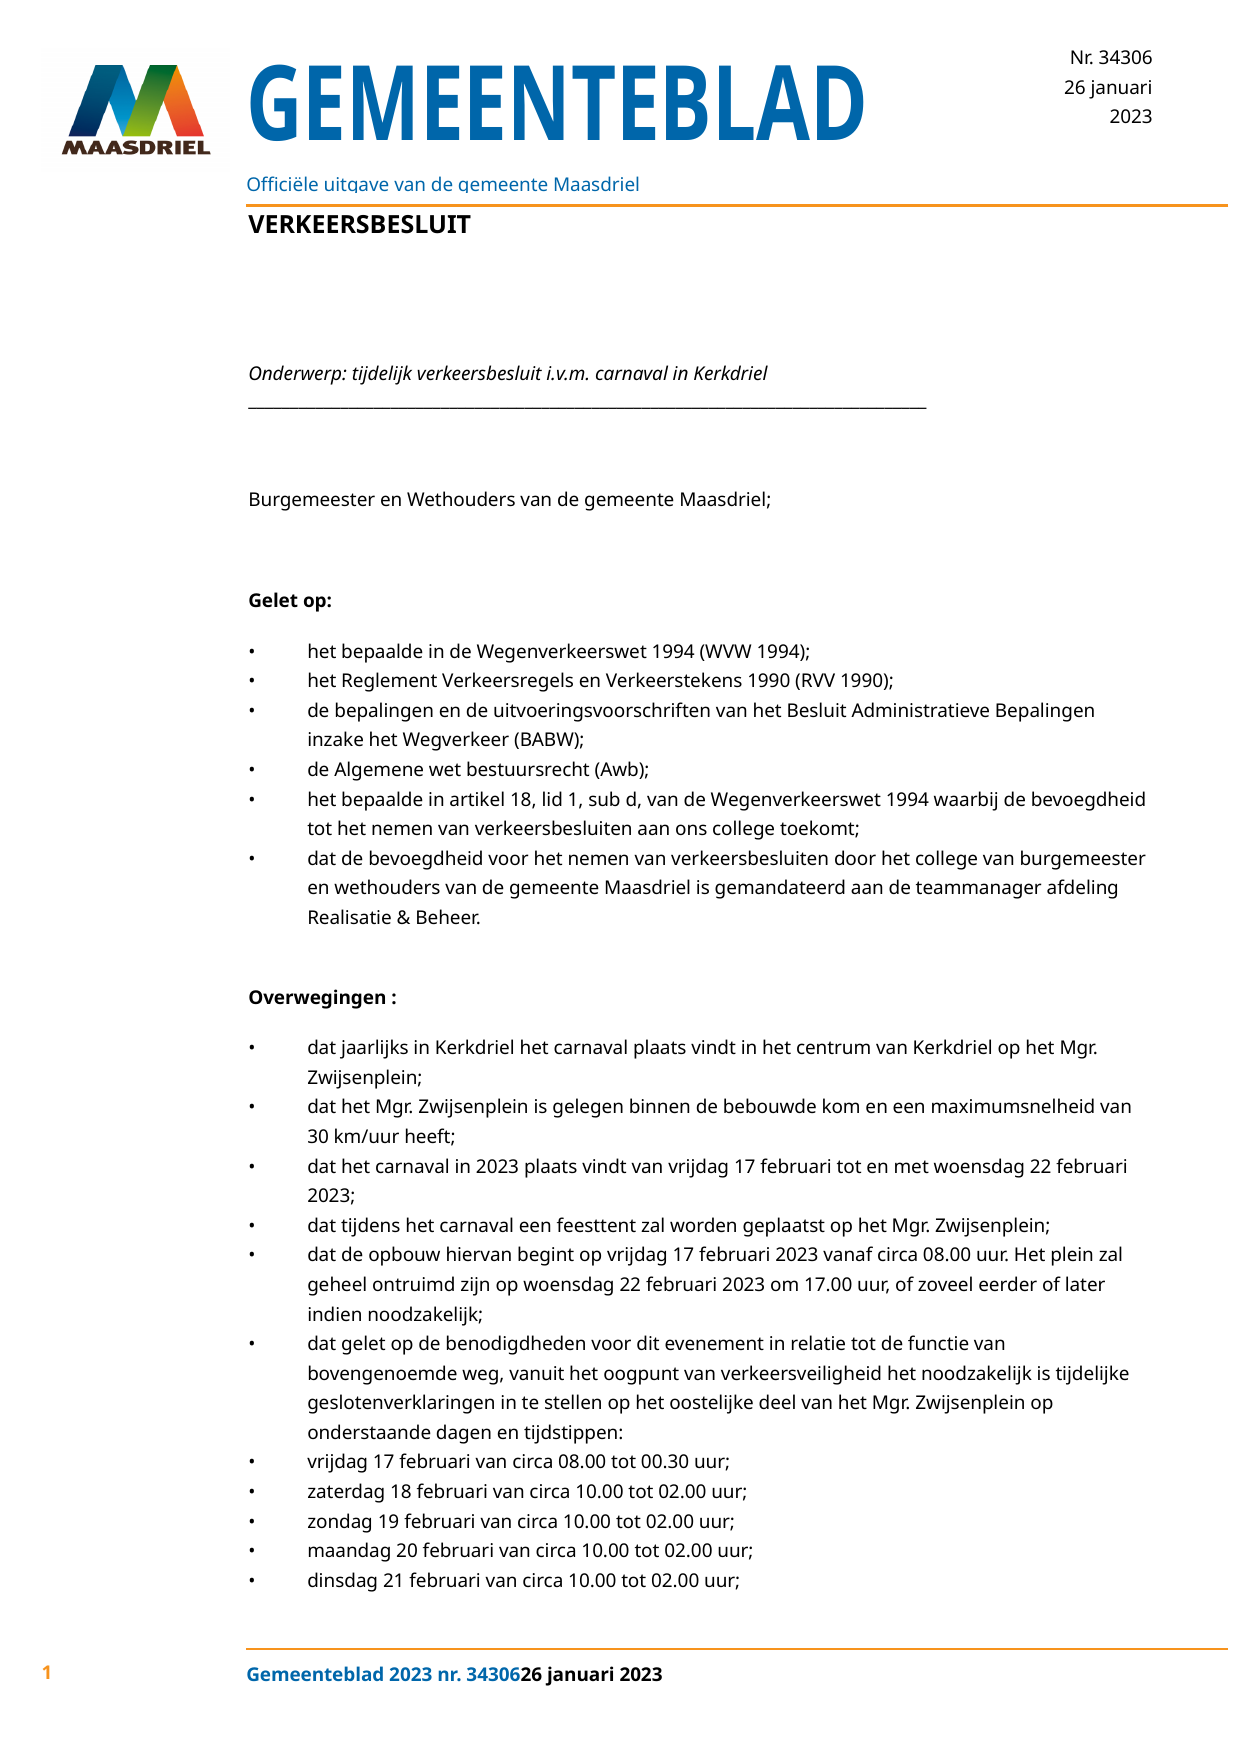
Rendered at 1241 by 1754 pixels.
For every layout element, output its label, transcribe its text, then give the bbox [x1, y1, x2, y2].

text Burgemeester en Wethouders van de gemeente Maasdriel; [248, 487, 1152, 512]
list dat de opbouw hiervan begint op vrijdag 17 februari 2023 vanaf circa 08.00 uur. Het plein zal geheel ontruimd zijn op woensdag 22 februari 2023 om 17.00 uur, of zoveel eerder of later indien noodzakelijk; [248, 1242, 1152, 1326]
list de Algemene wet bestuursrecht (Awb); [248, 756, 1152, 782]
list dat gelet op de benodigdheden voor dit evenement in relatie tot de functie van bovengenoemde weg, vanuit het oogpunt van verkeersveiligheid het noodzakelijk is tijdelijke geslotenverklaringen in te stellen op het oostelijke deel van het Mgr. Zwijsenplein op onderstaande dagen en tijdstippen: [248, 1330, 1152, 1445]
list het bepaalde in de Wegenverkeerswet 1994 (WVW 1994); [248, 638, 1152, 663]
list dat het Mgr. Zwijsenplein is gelegen binnen de bebouwde kom en een maximumsnelheid van 30 km/uur heeft; [248, 1094, 1152, 1149]
text Gelet op: [248, 587, 1152, 613]
list zondag 19 februari van circa 10.00 tot 02.00 uur; [248, 1508, 1152, 1533]
list zaterdag 18 februari van circa 10.00 tot 02.00 uur; [248, 1478, 1152, 1504]
text Onderwerp: tijdelijk verkeersbesluit i.v.m. carnaval in Kerkdriel [248, 360, 1152, 386]
list de bepalingen en de uitvoeringsvoorschriften van het Besluit Administratieve Bepalingen inzake het Wegverkeer (BABW); [248, 697, 1152, 752]
picture [41, 47, 231, 172]
text _________________________________________________________________________________ [248, 386, 1152, 411]
text VERKEERSBESLUIT [248, 207, 1152, 241]
list maandag 20 februari van circa 10.00 tot 02.00 uur; [248, 1537, 1152, 1563]
text Overwegingen : [248, 984, 1152, 1010]
list dat tijdens het carnaval een feesttent zal worden geplaatst op het Mgr. Zwijsenplein; [248, 1212, 1152, 1238]
list dat de bevoegdheid voor het nemen van verkeersbesluiten door het college van burgemeester en wethouders van de gemeente Maasdriel is gemandateerd aan de teammanager afdeling Realisatie & Beheer. [248, 845, 1152, 930]
list dinsdag 21 februari van circa 10.00 tot 02.00 uur; [248, 1567, 1152, 1593]
list dat het carnaval in 2023 plaats vindt van vrijdag 17 februari tot en met woensdag 22 februari 2023; [248, 1153, 1152, 1208]
list het bepaalde in artikel 18, lid 1, sub d, van de Wegenverkeerswet 1994 waarbij de bevoegdheid tot het nemen van verkeersbesluiten aan ons college toekomt; [248, 786, 1152, 841]
list het Reglement Verkeersregels en Verkeerstekens 1990 (RVV 1990); [248, 667, 1152, 693]
list vrijdag 17 februari van circa 08.00 tot 00.30 uur; [248, 1449, 1152, 1474]
list dat jaarlijks in Kerkdriel het carnaval plaats vindt in het centrum van Kerkdriel op het Mgr. Zwijsenplein; [248, 1034, 1152, 1090]
